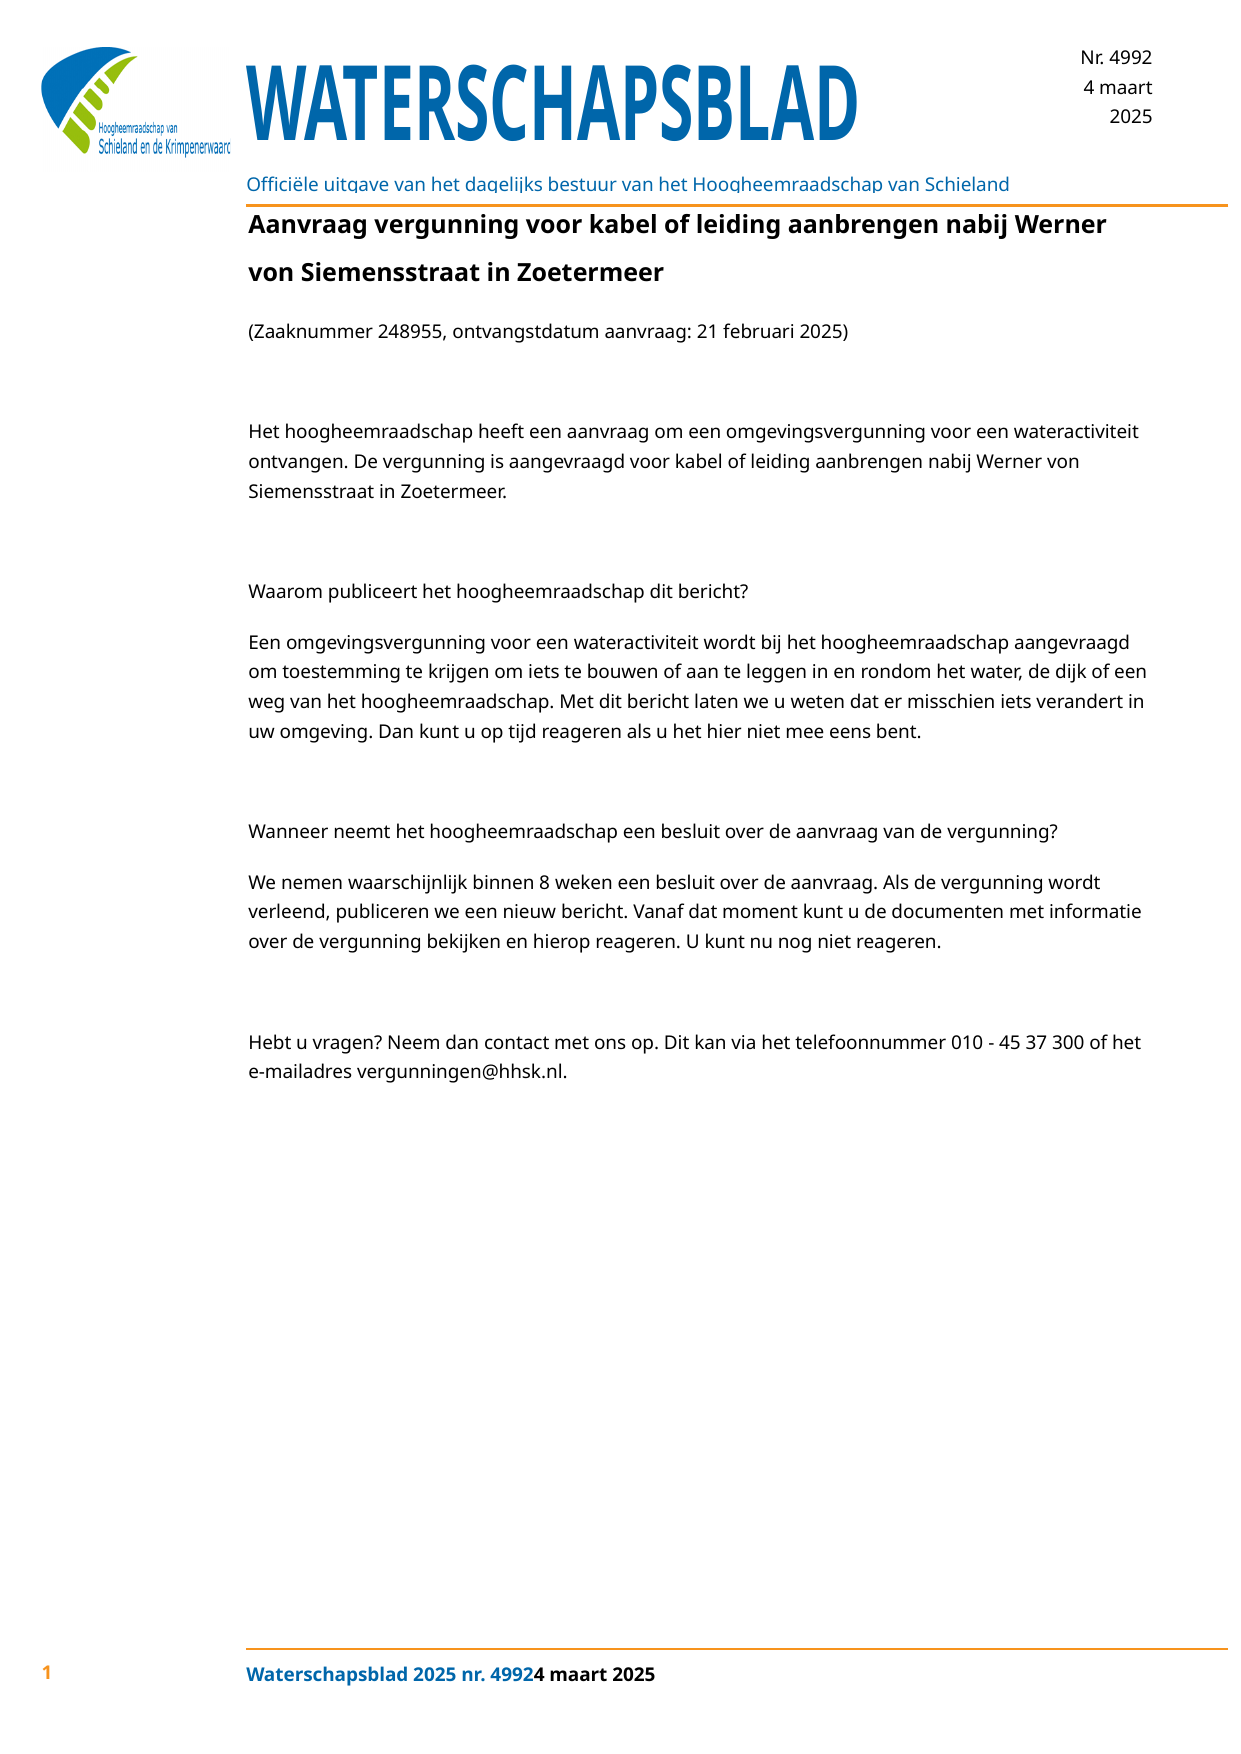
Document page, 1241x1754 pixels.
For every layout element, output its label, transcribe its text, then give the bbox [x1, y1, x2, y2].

text Hebt u vragen? Neem dan contact met ons op. Dit kan via het telefoonnummer 010 - 45 37 300 of het e-mailadres vergunningen@hhsk.nl. [248, 1029, 1152, 1084]
text Waarom publiceert het hoogheemraadschap dit bericht? [248, 579, 1152, 604]
picture [41, 47, 231, 172]
text Wanneer neemt het hoogheemraadschap een besluit over de aanvraag van de vergunning? [248, 819, 1152, 844]
text (Zaaknummer 248955, ontvangstdatum aanvraag: 21 februari 2025) [248, 318, 1152, 344]
text Een omgevingsvergunning voor een wateractiviteit wordt bij het hoogheemraadschap aangevraagd om toestemming te krijgen om iets te bouwen of aan te leggen in en rondom het water, de dijk of een weg van het hoogheemraadschap. Met dit bericht laten we u weten dat er misschien iets verandert in uw omgeving. Dan kunt u op tijd reageren als u het hier niet mee eens bent. [248, 629, 1152, 744]
text We nemen waarschijnlijk binnen 8 weken een besluit over de aanvraag. Als de vergunning wordt verleend, publiceren we een nieuw bericht. Vanaf dat moment kunt u de documenten met informatie over de vergunning bekijken en hierop reageren. U kunt nu nog niet reageren. [248, 869, 1152, 954]
text Aanvraag vergunning voor kabel of leiding aanbrengen nabij Werner von Siemensstraat in Zoetermeer [248, 207, 1152, 288]
text Het hoogheemraadschap heeft een aanvraag om een omgevingsvergunning voor een wateractiviteit ontvangen. De vergunning is aangevraagd voor kabel of leiding aanbrengen nabij Werner von Siemensstraat in Zoetermeer. [248, 419, 1152, 504]
